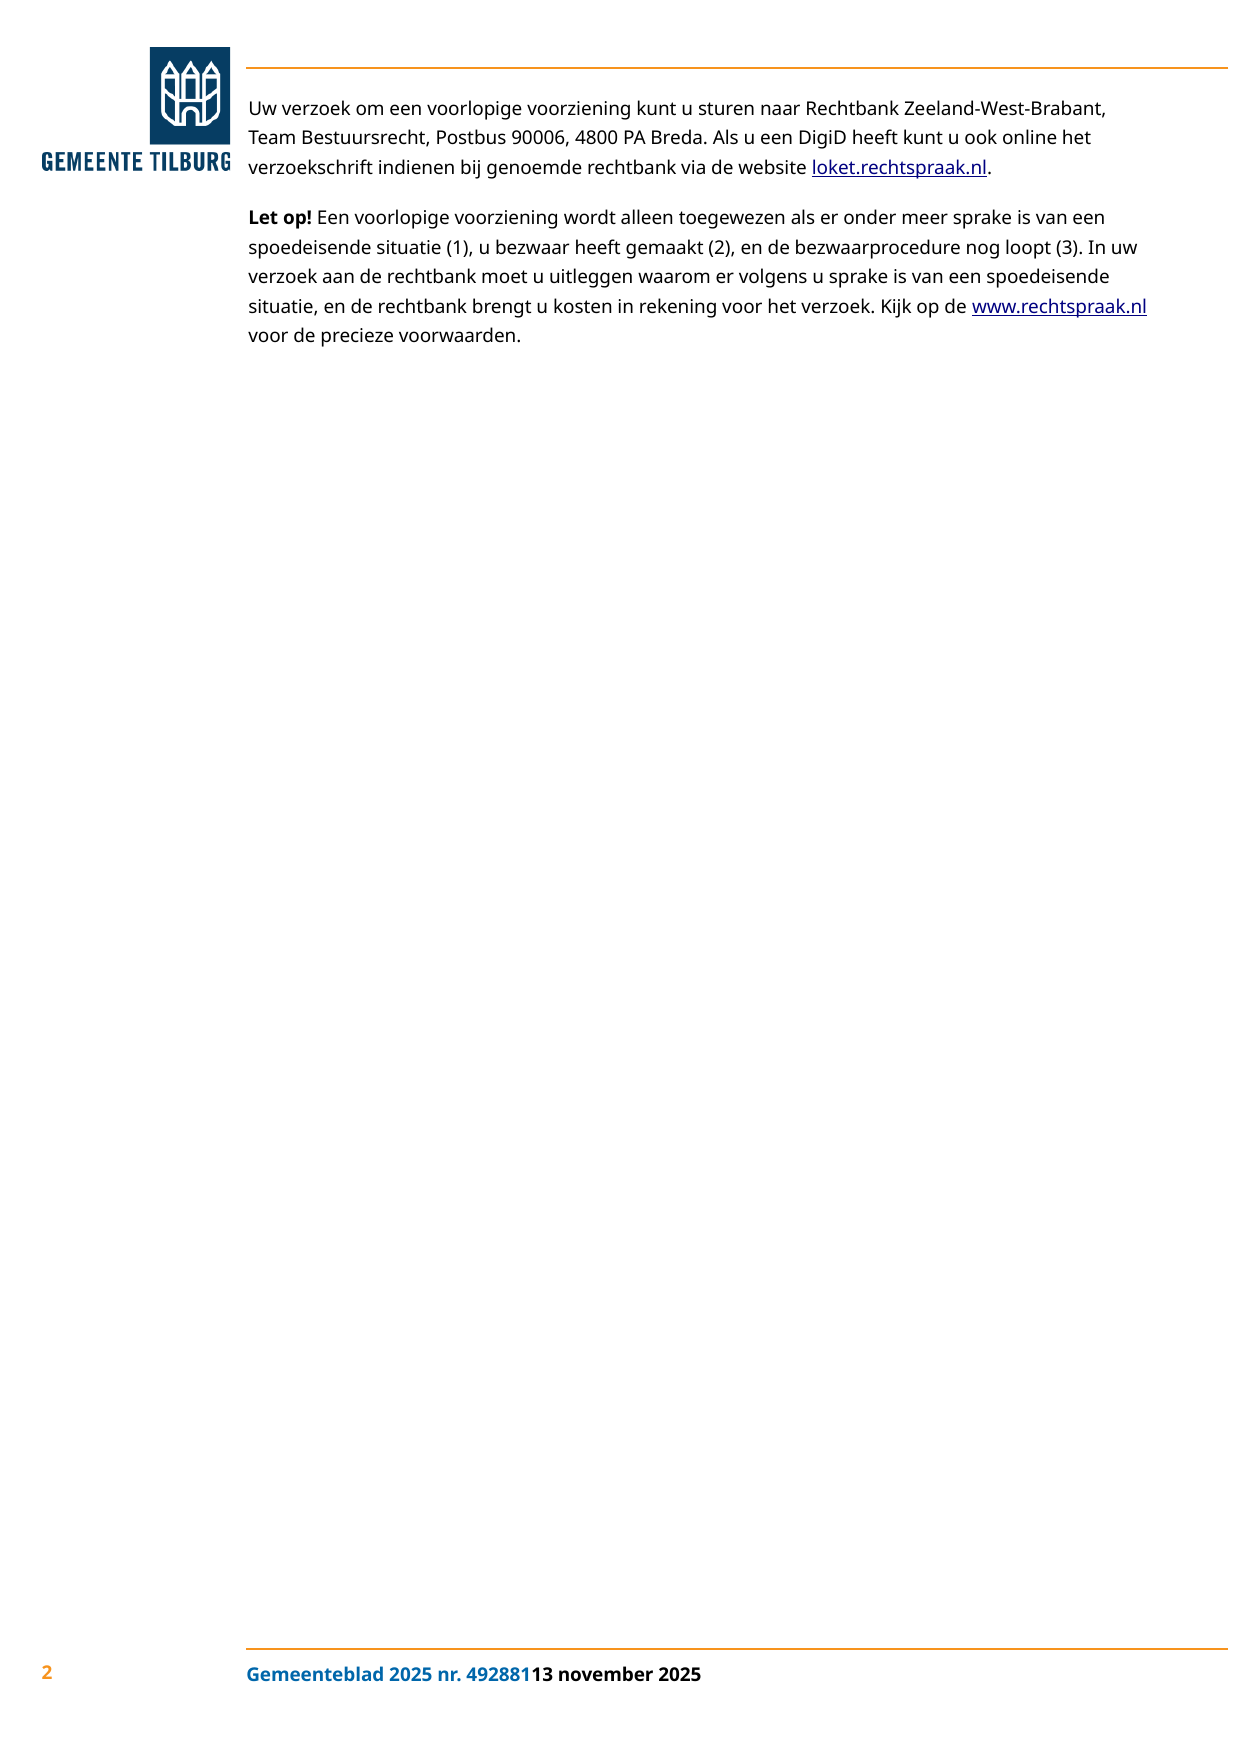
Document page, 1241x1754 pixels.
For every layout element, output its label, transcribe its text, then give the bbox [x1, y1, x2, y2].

text Let op! Een voorlopige voorziening wordt alleen toegewezen als er onder meer sprake is van een spoedeisende situatie (1), u bezwaar heeft gemaakt (2), en de bezwaarprocedure nog loopt (3). In uw verzoek aan de rechtbank moet u uitleggen waarom er volgens u sprake is van een spoedeisende situatie, en de rechtbank brengt u kosten in rekening voor het verzoek. Kijk op de www.rechtspraak.nl voor de precieze voorwaarden. [248, 204, 1152, 348]
text Uw verzoek om een voorlopige voorziening kunt u sturen naar Rechtbank Zeeland-West-Brabant, Team Bestuursrecht, Postbus 90006, 4800 PA Breda. Als u een DigiD heeft kunt u ook online het verzoekschrift indienen bij genoemde rechtbank via de website loket.rechtspraak.nl. [248, 95, 1152, 180]
picture [41, 47, 231, 172]
